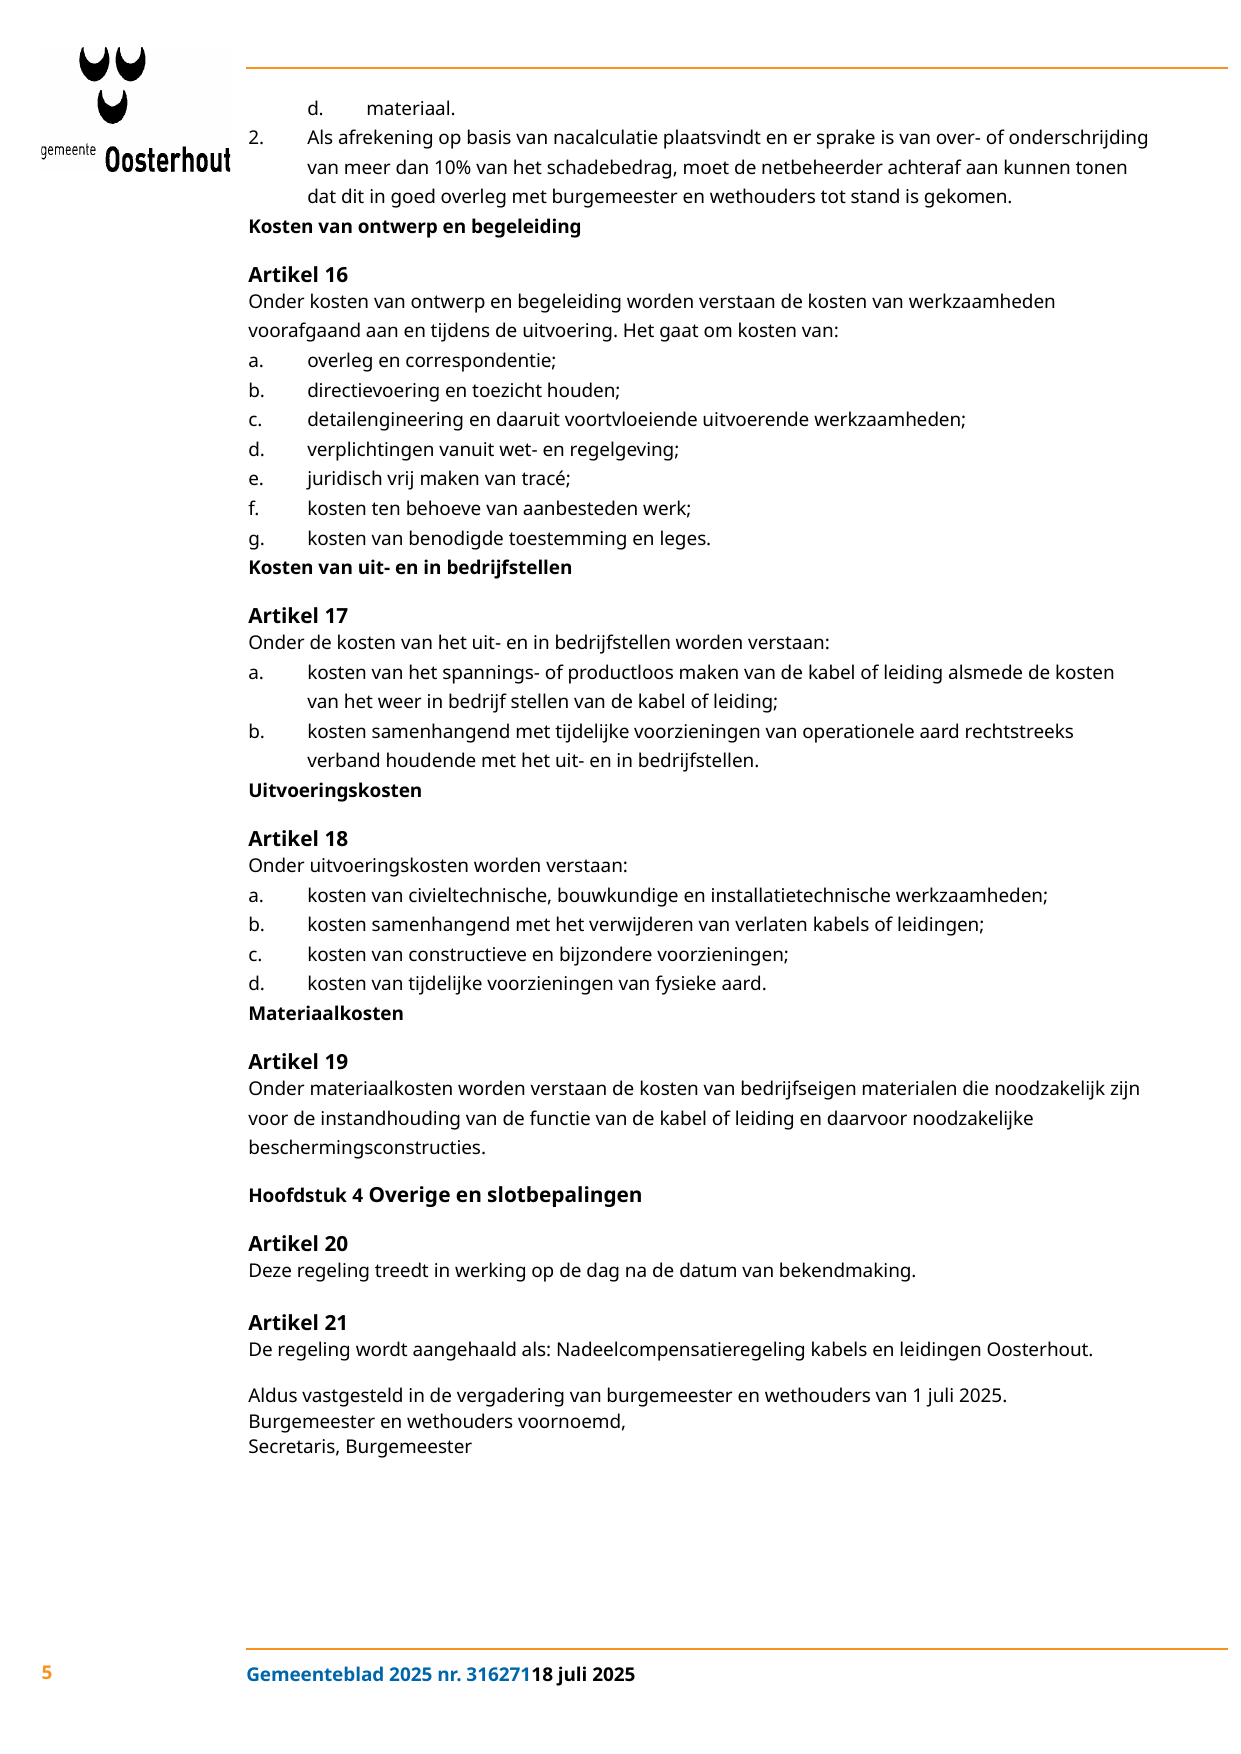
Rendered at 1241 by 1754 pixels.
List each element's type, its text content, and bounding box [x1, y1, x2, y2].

list juridisch vrij maken van tracé; [248, 466, 1152, 491]
text Artikel 17 [248, 601, 1152, 629]
picture [41, 47, 231, 172]
text Materiaalkosten [248, 1000, 1152, 1026]
text Artikel 18 [248, 824, 1152, 852]
list kosten van tijdelijke voorzieningen van fysieke aard. [248, 971, 1152, 996]
list kosten van civieltechnische, bouwkundige en installatietechnische werkzaamheden; [248, 882, 1152, 908]
text Artikel 16 [248, 260, 1152, 288]
text De regeling wordt aangehaald als: Nadeelcompensatieregeling kabels en leidingen Oosterhout. [248, 1337, 1152, 1362]
list kosten samenhangend met tijdelijke voorzieningen van operationele aard rechtstreeks verband houdende met het uit- en in bedrijfstellen. [248, 718, 1152, 773]
list kosten samenhangend met het verwijderen van verlaten kabels of leidingen; [248, 911, 1152, 937]
list kosten ten behoeve van aanbesteden werk; [248, 495, 1152, 521]
text Kosten van uit- en in bedrijfstellen [248, 554, 1152, 580]
text Artikel 20 [248, 1229, 1152, 1258]
list materiaal. [307, 95, 1152, 121]
list verplichtingen vanuit wet- en regelgeving; [248, 436, 1152, 462]
list Als afrekening op basis van nacalculatie plaatsvindt en er sprake is van over- of onderschrijding van meer dan 10% van het schadebedrag, moet de netbeheerder achteraf aan kunnen tonen dat dit in goed overleg met burgemeester en wethouders tot stand is gekomen. [248, 124, 1152, 209]
text Uitvoeringskosten [248, 777, 1152, 803]
text Burgemeester en wethouders voornoemd, [248, 1408, 1152, 1434]
text Onder uitvoeringskosten worden verstaan: [248, 852, 1152, 878]
list directievoering en toezicht houden; [248, 377, 1152, 403]
text Aldus vastgesteld in de vergadering van burgemeester en wethouders van 1 juli 2025. [248, 1382, 1152, 1408]
list kosten van constructieve en bijzondere voorzieningen; [248, 941, 1152, 967]
text Kosten van ontwerp en begeleiding [248, 213, 1152, 239]
text Artikel 19 [248, 1047, 1152, 1075]
text Artikel 21 [248, 1308, 1152, 1337]
text Onder materiaalkosten worden verstaan de kosten van bedrijfseigen materialen die noodzakelijk zijn voor de instandhouding van de functie van de kabel of leiding en daarvoor noodzakelijke beschermingsconstructies. [248, 1075, 1152, 1160]
text Secretaris, Burgemeester [248, 1434, 1152, 1459]
text Onder kosten van ontwerp en begeleiding worden verstaan de kosten van werkzaamheden voorafgaand aan en tijdens de uitvoering. Het gaat om kosten van: [248, 288, 1152, 343]
list detailengineering en daaruit voortvloeiende uitvoerende werkzaamheden; [248, 406, 1152, 432]
text Onder de kosten van het uit- en in bedrijfstellen worden verstaan: [248, 629, 1152, 655]
list overleg en correspondentie; [248, 347, 1152, 373]
text Hoofdstuk 4 Overige en slotbepalingen [248, 1180, 1152, 1208]
text Deze regeling treedt in werking op de dag na de datum van bekendmaking. [248, 1258, 1152, 1283]
list kosten van benodigde toestemming en leges. [248, 525, 1152, 551]
list kosten van het spannings- of productloos maken van de kabel of leiding alsmede de kosten van het weer in bedrijf stellen van de kabel of leiding; [248, 659, 1152, 714]
